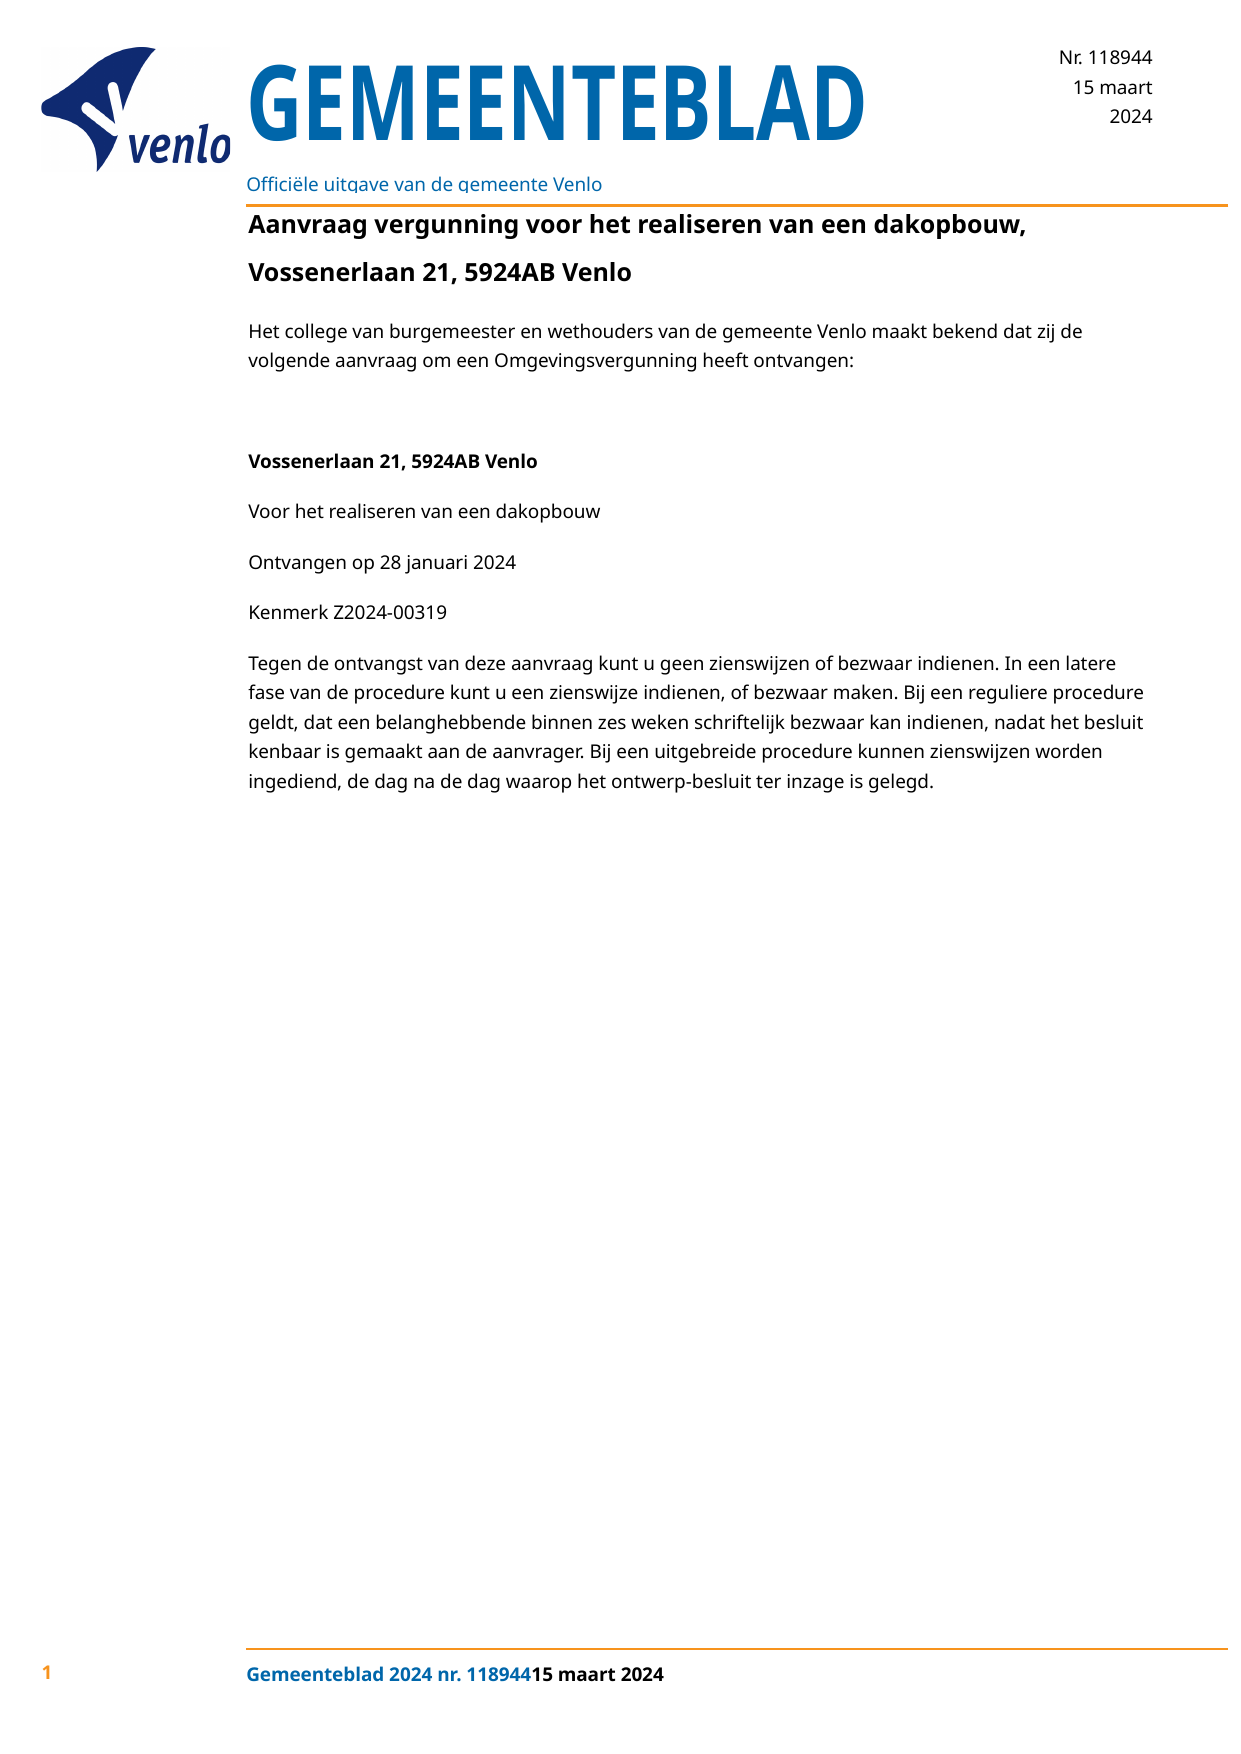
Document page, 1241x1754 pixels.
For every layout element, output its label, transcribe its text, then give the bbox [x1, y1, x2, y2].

picture [41, 47, 231, 172]
text Kenmerk Z2024-00319 [248, 599, 1152, 625]
text Aanvraag vergunning voor het realiseren van een dakopbouw, Vossenerlaan 21, 5924AB Venlo [248, 207, 1152, 288]
text Vossenerlaan 21, 5924AB Venlo [248, 448, 1152, 474]
text Tegen de ontvangst van deze aanvraag kunt u geen zienswijzen of bezwaar indienen. In een latere fase van de procedure kunt u een zienswijze indienen, of bezwaar maken. Bij een reguliere procedure geldt, dat een belanghebbende binnen zes weken schriftelijk bezwaar kan indienen, nadat het besluit kenbaar is gemaakt aan de aanvrager. Bij een uitgebreide procedure kunnen zienswijzen worden ingediend, de dag na de dag waarop het ontwerp-besluit ter inzage is gelegd. [248, 650, 1152, 794]
text Ontvangen op 28 januari 2024 [248, 549, 1152, 575]
text Voor het realiseren van een dakopbouw [248, 499, 1152, 524]
text Het college van burgemeester en wethouders van de gemeente Venlo maakt bekend dat zij de volgende aanvraag om een Omgevingsvergunning heeft ontvangen: [248, 318, 1152, 373]
